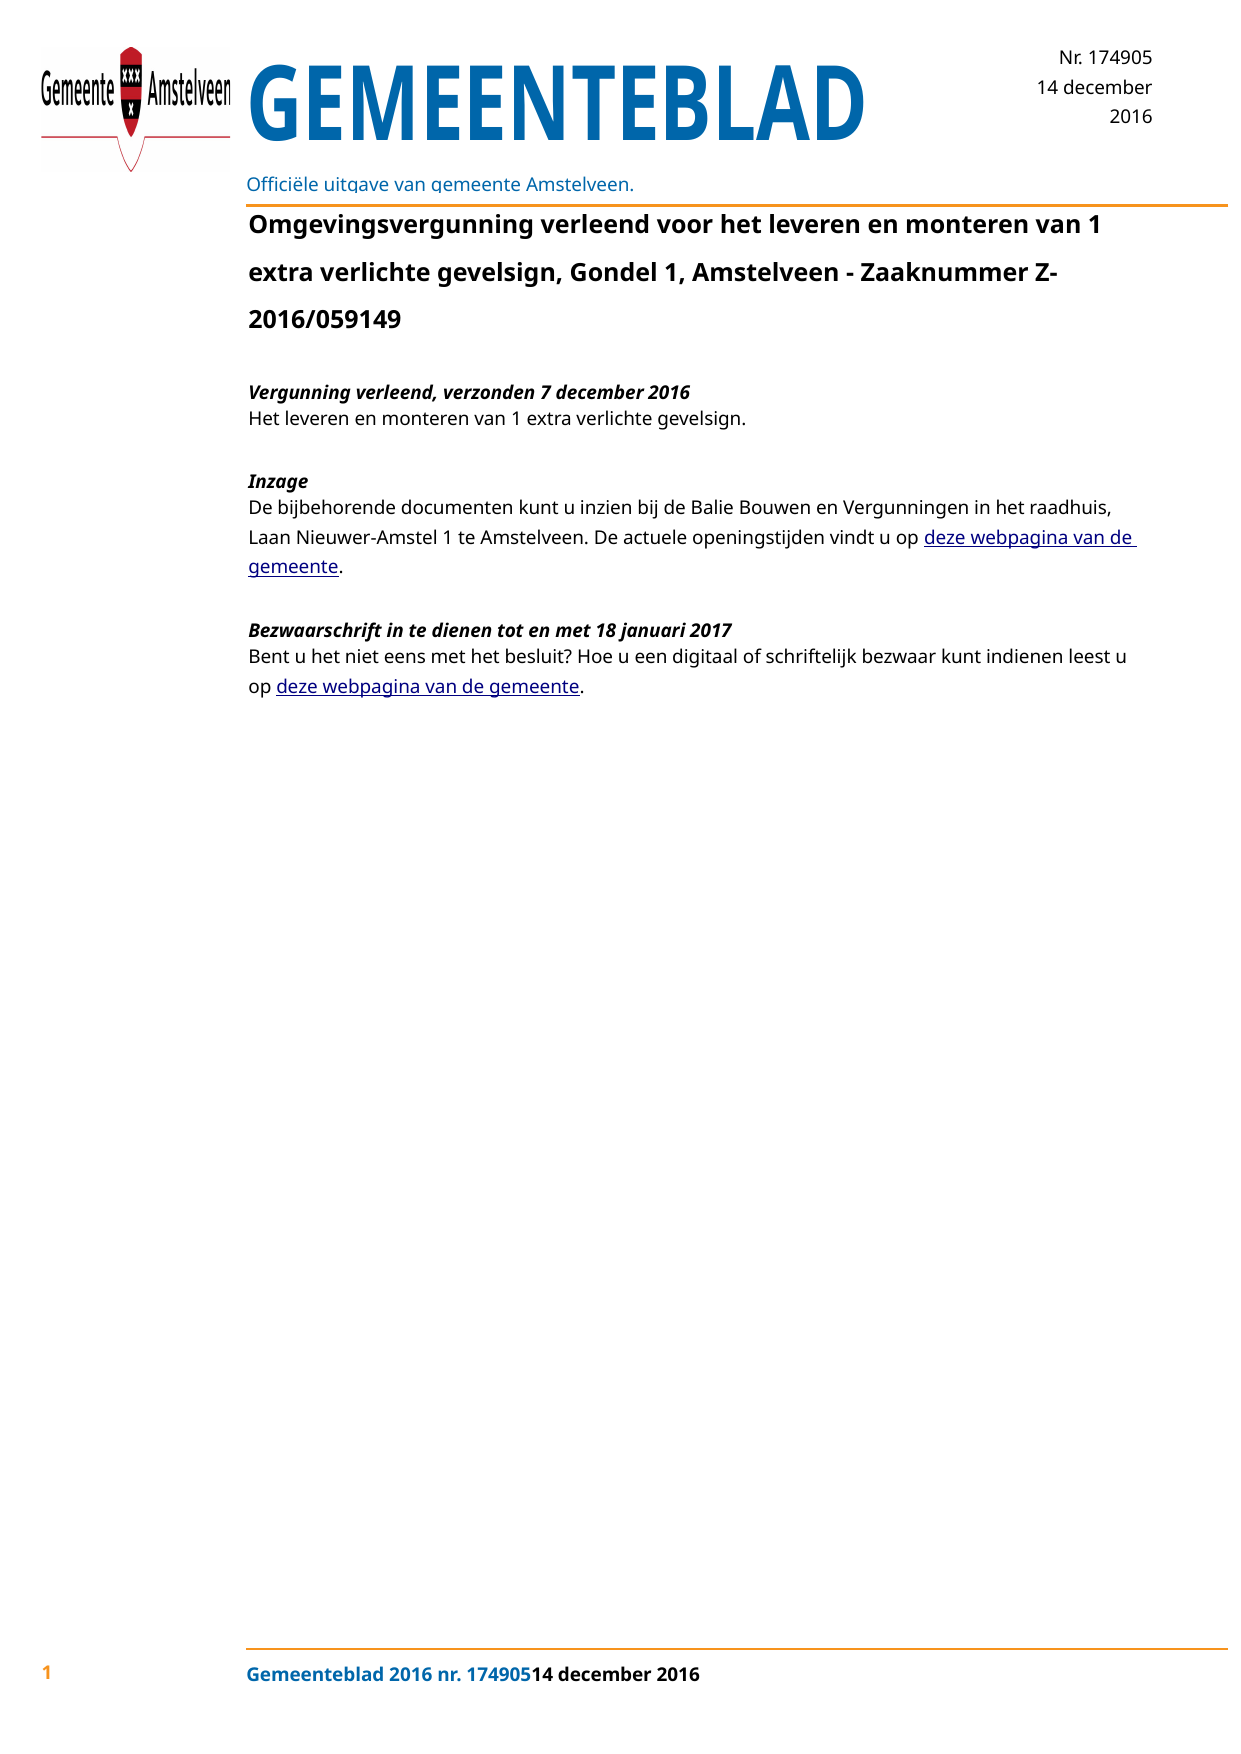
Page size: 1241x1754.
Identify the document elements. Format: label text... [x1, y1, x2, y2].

text Bent u het niet eens met het besluit? Hoe u een digitaal of schriftelijk bezwaar kunt indienen leest u op deze webpagina van de gemeente. [248, 643, 1152, 699]
picture [41, 47, 231, 172]
text Het leveren en monteren van 1 extra verlichte gevelsign. [248, 405, 1152, 431]
text De bijbehorende documenten kunt u inzien bij de Balie Bouwen en Vergunningen in het raadhuis, Laan Nieuwer-Amstel 1 te Amstelveen. De actuele openingstijden vindt u op deze webpagina van de gemeente. [248, 494, 1152, 579]
text Bezwaarschrift in te dienen tot en met 18 januari 2017 [248, 618, 1152, 643]
text Vergunning verleend, verzonden 7 december 2016 [248, 379, 1152, 405]
text Inzage [248, 469, 1152, 494]
text Omgevingsvergunning verleend voor het leveren en monteren van 1 extra verlichte gevelsign, Gondel 1, Amstelveen - Zaaknummer Z-2016/059149 [248, 207, 1152, 336]
